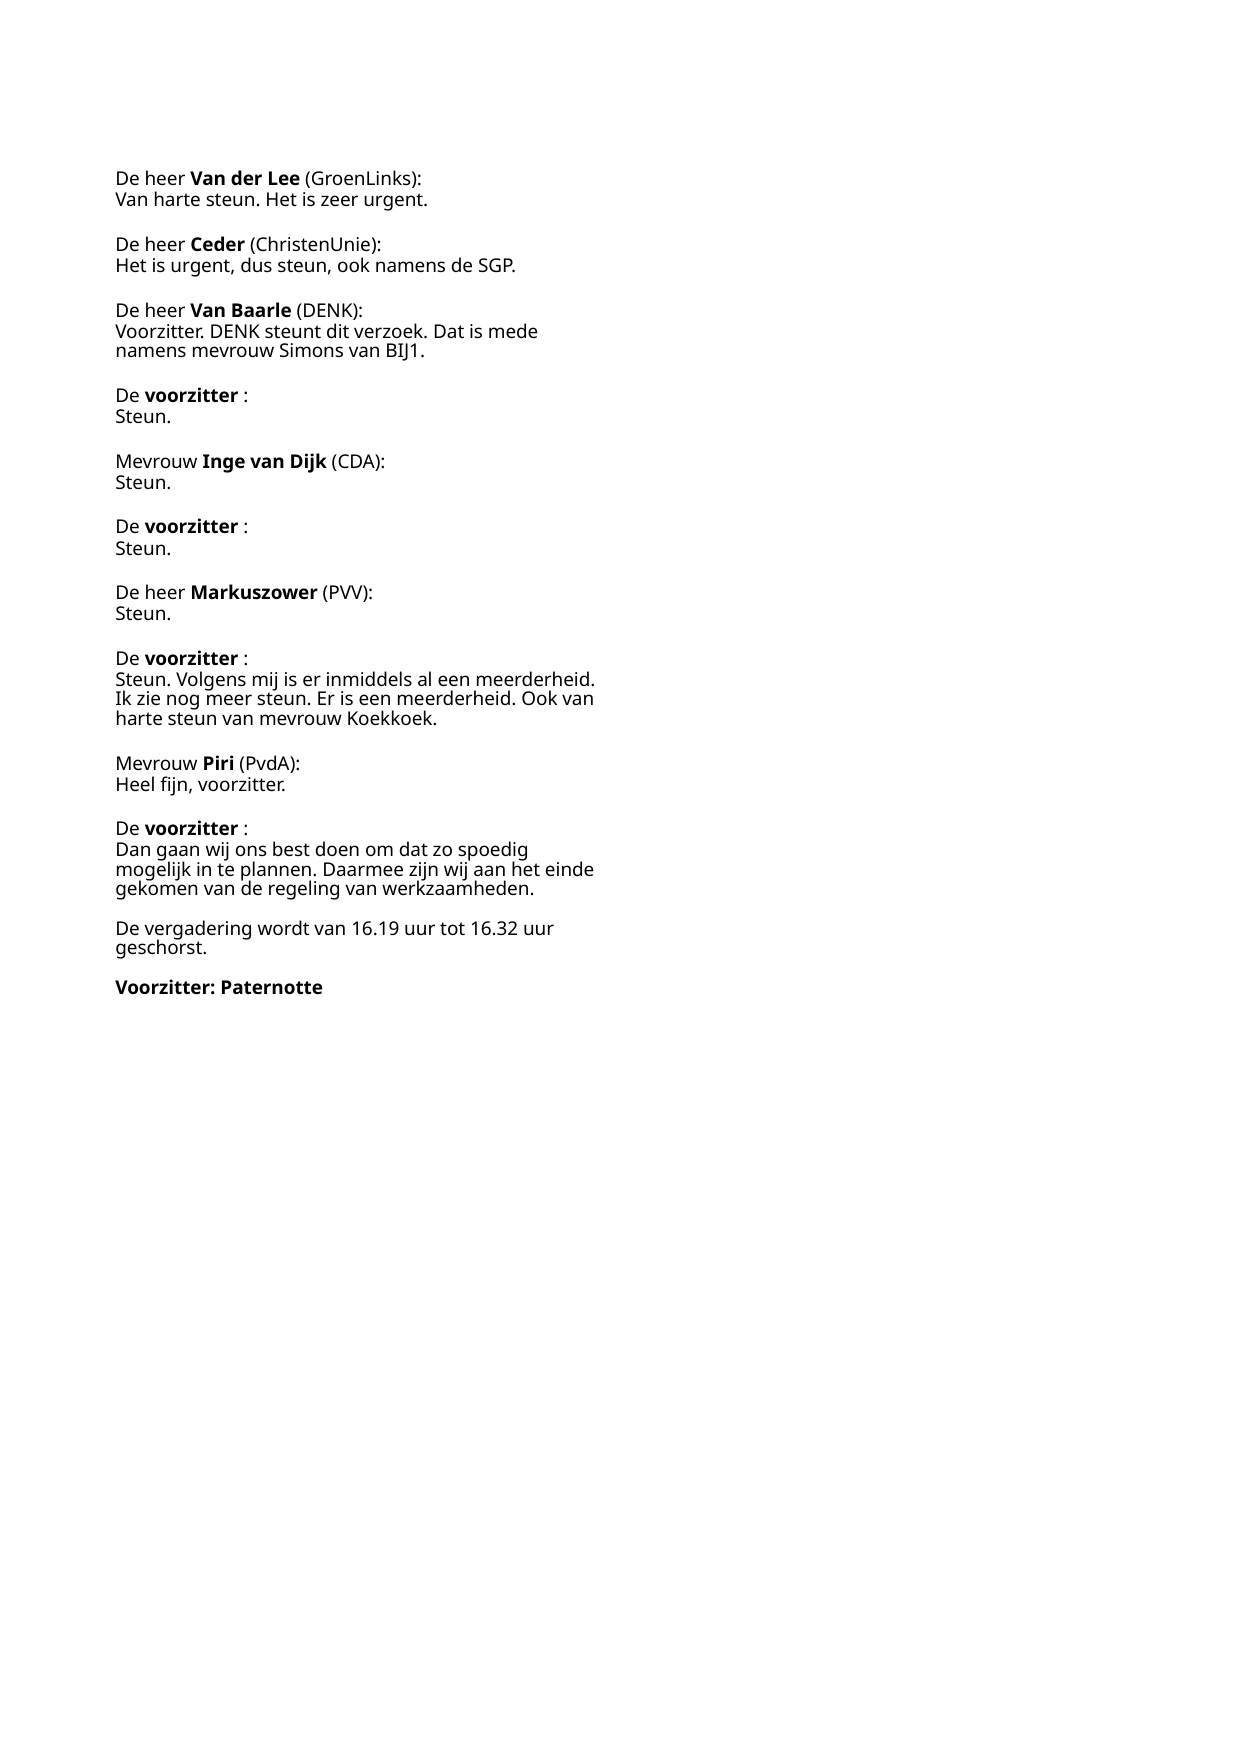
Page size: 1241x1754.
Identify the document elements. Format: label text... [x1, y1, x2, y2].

text Mevrouw Inge van Dijk (CDA): [115, 448, 605, 474]
text Steun. [115, 605, 605, 624]
text De voorzitter : [115, 816, 605, 841]
text Steun. [115, 539, 605, 559]
text De voorzitter : [115, 645, 605, 671]
text Van harte steun. Het is zeer urgent. [115, 191, 605, 210]
text Mevrouw Piri (PvdA): [115, 750, 605, 776]
text Het is urgent, dus steun, ook namens de SGP. [115, 257, 605, 276]
text Steun. Volgens mij is er inmiddels al een meerderheid. Ik zie nog meer steun. Er is een meerderheid. Ook van harte steun van mevrouw Koekkoek. [115, 671, 605, 729]
text De heer Ceder (ChristenUnie): [115, 231, 605, 257]
text De heer Markuszower (PVV): [115, 579, 605, 605]
text De vergadering wordt van 16.19 uur tot 16.32 uur geschorst. [115, 920, 605, 958]
text Steun. [115, 474, 605, 493]
text De voorzitter : [115, 514, 605, 539]
text Voorzitter. DENK steunt dit verzoek. Dat is mede namens mevrouw Simons van BIJ1. [115, 323, 605, 361]
text Dan gaan wij ons best doen om dat zo spoedig mogelijk in te plannen. Daarmee zijn wij aan het einde gekomen van de regeling van werkzaamheden. [115, 841, 605, 899]
text De heer Van Baarle (DENK): [115, 297, 605, 323]
text De heer Van der Lee (GroenLinks): [115, 165, 605, 191]
text Voorzitter: Paternotte [115, 979, 605, 999]
text De voorzitter : [115, 382, 605, 408]
text Steun. [115, 408, 605, 427]
text Heel fijn, voorzitter. [115, 776, 605, 795]
